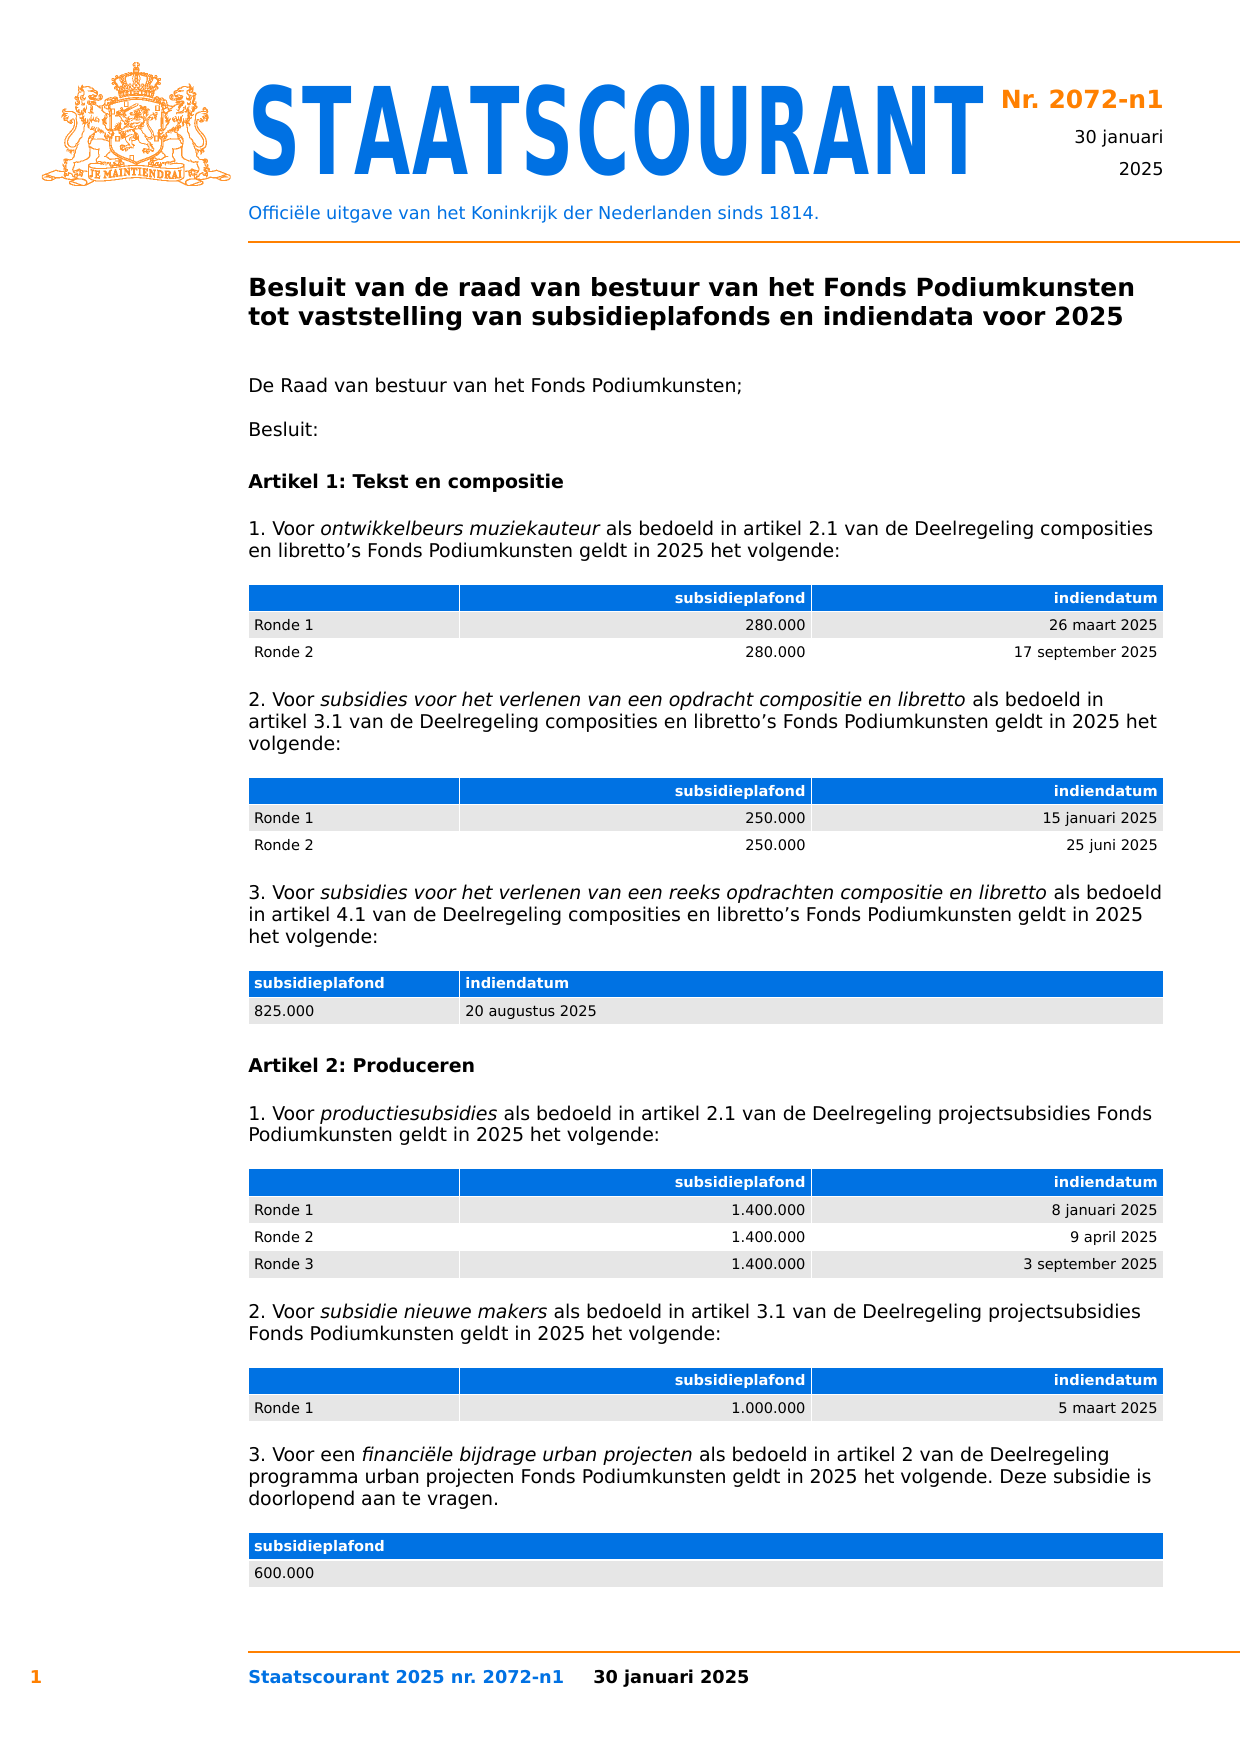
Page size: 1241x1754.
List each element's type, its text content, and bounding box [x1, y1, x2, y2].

table_cell Ronde 2 [249, 833, 459, 859]
table_cell 20 augustus 2025 [460, 998, 1163, 1024]
text 1. Voor ontwikkelbeurs muziekauteur als bedoeld in artikel 2.1 van de Deelregeling composities en libretto’s Fonds Podiumkunsten geldt in 2025 het volgende: [248, 518, 1163, 562]
table_cell 30 januari [998, 121, 1240, 153]
table_header subsidieplafond [460, 1368, 811, 1394]
table_cell 9 april 2025 [812, 1224, 1163, 1250]
table_header [25, 62, 248, 241]
table_cell Ronde 1 [249, 612, 459, 638]
table_cell 8 januari 2025 [812, 1197, 1163, 1223]
table_header indiendatum [812, 585, 1163, 611]
table_cell 250.000 [460, 833, 811, 859]
subtitle Besluit van de raad van bestuur van het Fonds Podiumkunsten tot vaststelling van subsidieplafonds en indiendata voor 2025 [248, 273, 1163, 331]
table_cell 1.400.000 [460, 1197, 811, 1223]
table_cell 15 januari 2025 [812, 805, 1163, 831]
table_header STAATSCOURANT [248, 62, 998, 203]
table_header subsidieplafond [249, 1533, 1163, 1559]
table_header [249, 1169, 459, 1196]
table_header [249, 1368, 459, 1394]
table_header subsidieplafond [249, 971, 459, 997]
table_cell Ronde 2 [249, 640, 459, 666]
text 3. Voor een financiële bijdrage urban projecten als bedoeld in artikel 2 van de Deelregeling programma urban projecten Fonds Podiumkunsten geldt in 2025 het volgende. Deze subsidie is doorlopend aan te vragen. [248, 1444, 1163, 1510]
text Besluit: [248, 419, 1163, 441]
subtitle Artikel 1: Tekst en compositie [248, 471, 1163, 493]
table_cell Ronde 1 [249, 1395, 459, 1421]
table_header indiendatum [812, 778, 1163, 804]
table_header [249, 778, 459, 804]
table_header indiendatum [812, 1368, 1163, 1394]
table_header [249, 585, 459, 611]
table_cell Ronde 1 [249, 805, 459, 831]
table_cell Ronde 2 [249, 1224, 459, 1250]
subtitle Artikel 2: Produceren [248, 1055, 1163, 1077]
table_cell 2025 [998, 153, 1240, 203]
table_cell 1.400.000 [460, 1224, 811, 1250]
table_cell Ronde 3 [249, 1251, 459, 1278]
table_cell 17 september 2025 [812, 640, 1163, 666]
text De Raad van bestuur van het Fonds Podiumkunsten; [248, 375, 1163, 397]
table_cell Officiële uitgave van het Koninkrijk der Nederlanden sinds 1814. [248, 203, 1240, 241]
text 1. Voor productiesubsidies als bedoeld in artikel 2.1 van de Deelregeling projectsubsidies Fonds Podiumkunsten geldt in 2025 het volgende: [248, 1102, 1163, 1146]
table_cell 1.400.000 [460, 1251, 811, 1278]
table_header subsidieplafond [460, 778, 811, 804]
text 2. Voor subsidie nieuwe makers als bedoeld in artikel 3.1 van de Deelregeling projectsubsidies Fonds Podiumkunsten geldt in 2025 het volgende: [248, 1301, 1163, 1345]
table_cell 825.000 [249, 998, 459, 1024]
table_cell 280.000 [460, 640, 811, 666]
table_cell 3 september 2025 [812, 1251, 1163, 1278]
table_header subsidieplafond [460, 585, 811, 611]
table_cell 1.000.000 [460, 1395, 811, 1421]
table_cell 280.000 [460, 612, 811, 638]
table_cell 5 maart 2025 [812, 1395, 1163, 1421]
picture [41, 62, 231, 186]
text 2. Voor subsidies voor het verlenen van een opdracht compositie en libretto als bedoeld in artikel 3.1 van de Deelregeling composities en libretto’s Fonds Podiumkunsten geldt in 2025 het volgende: [248, 689, 1163, 755]
table_cell Ronde 1 [249, 1197, 459, 1223]
table_cell 600.000 [249, 1561, 1163, 1587]
table_header indiendatum [812, 1169, 1163, 1196]
table_header subsidieplafond [460, 1169, 811, 1196]
table_cell 250.000 [460, 805, 811, 831]
table_header indiendatum [460, 971, 1163, 997]
text 3. Voor subsidies voor het verlenen van een reeks opdrachten compositie en libretto als bedoeld in artikel 4.1 van de Deelregeling composities en libretto’s Fonds Podiumkunsten geldt in 2025 het volgende: [248, 882, 1163, 948]
table_cell 25 juni 2025 [812, 833, 1163, 859]
table_header Nr. 2072-n1 [998, 62, 1240, 121]
table_cell 26 maart 2025 [812, 612, 1163, 638]
